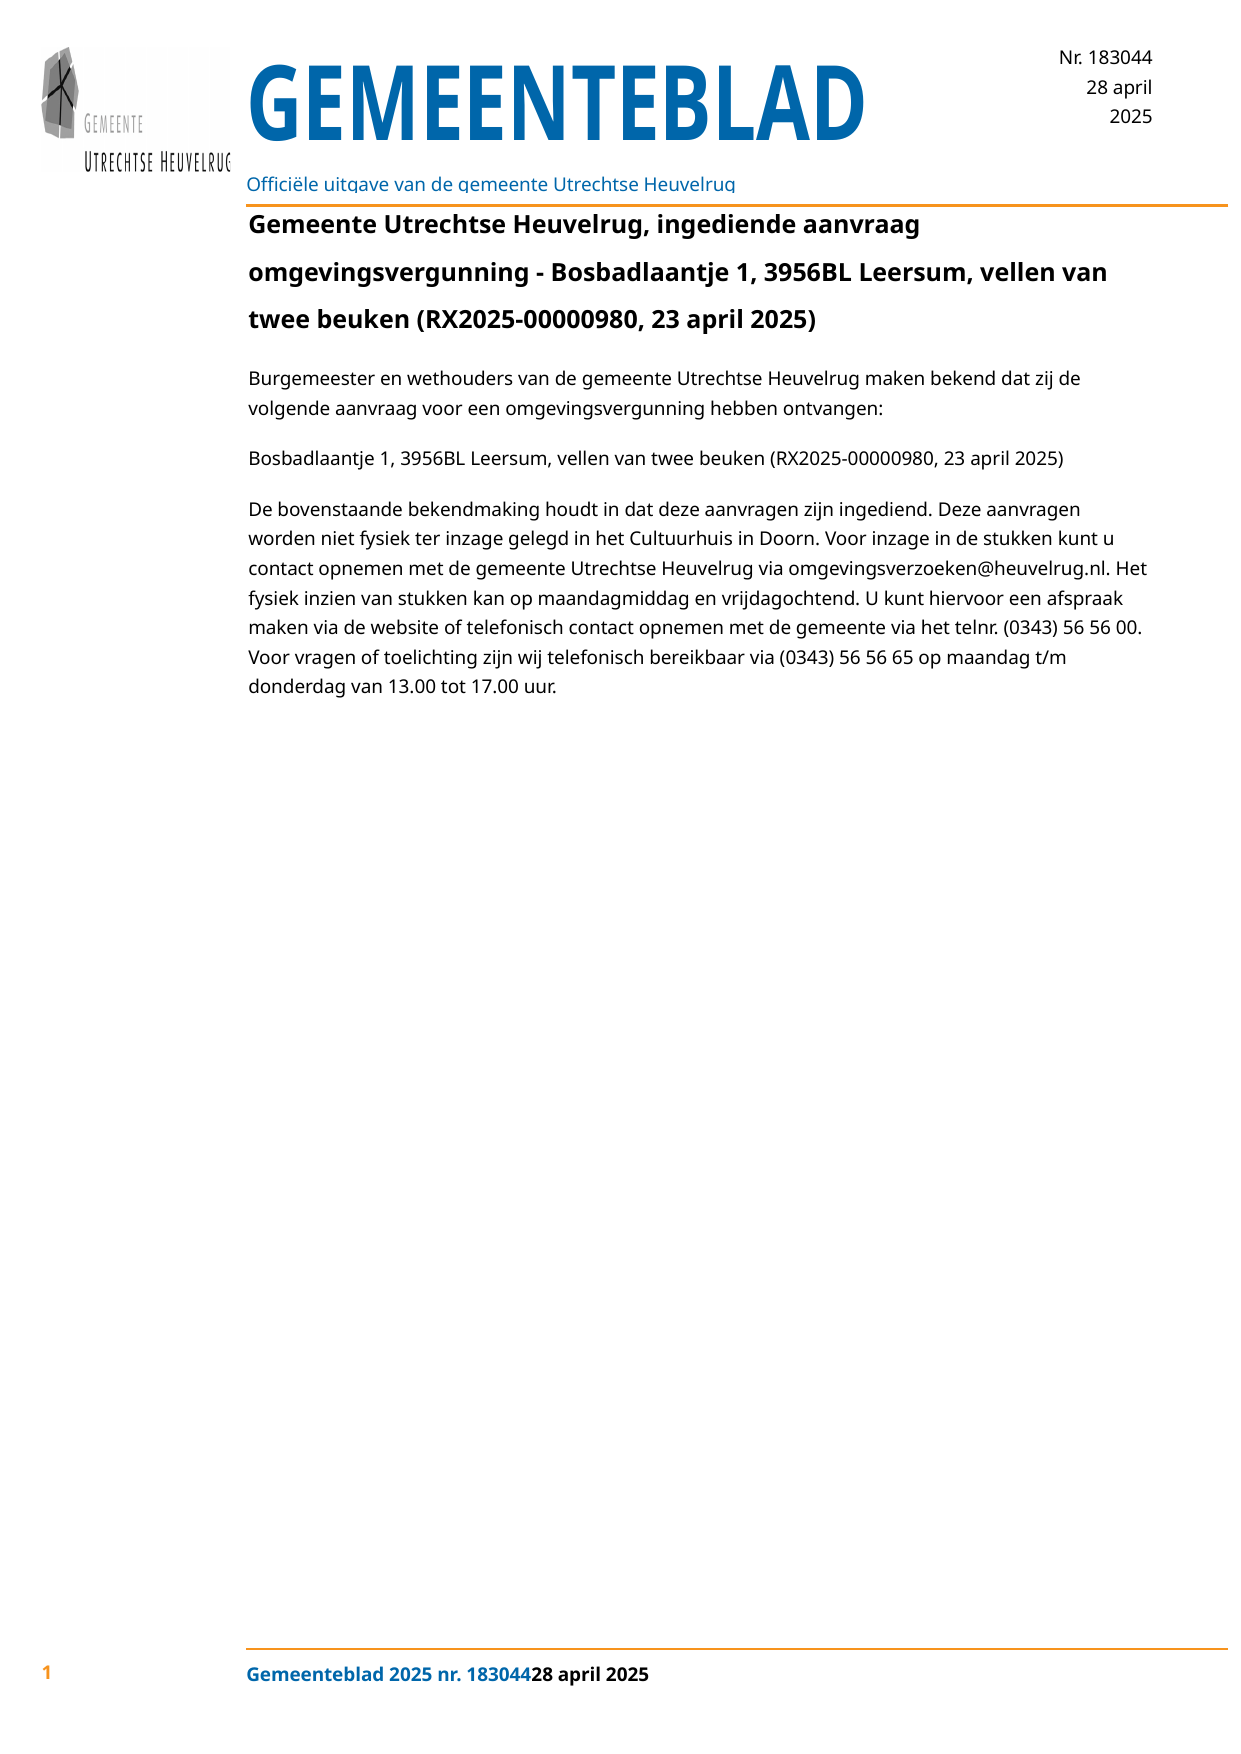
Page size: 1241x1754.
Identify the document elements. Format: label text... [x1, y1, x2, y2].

text De bovenstaande bekendmaking houdt in dat deze aanvragen zijn ingediend. Deze aanvragen worden niet fysiek ter inzage gelegd in het Cultuurhuis in Doorn. Voor inzage in de stukken kunt u contact opnemen met de gemeente Utrechtse Heuvelrug via omgevingsverzoeken@heuvelrug.nl. Het fysiek inzien van stukken kan op maandagmiddag en vrijdagochtend. U kunt hiervoor een afspraak maken via de website of telefonisch contact opnemen met de gemeente via het telnr. (0343) 56 56 00. Voor vragen of toelichting zijn wij telefonisch bereikbaar via (0343) 56 56 65 op maandag t/m donderdag van 13.00 tot 17.00 uur. [248, 496, 1152, 699]
text Bosbadlaantje 1, 3956BL Leersum, vellen van twee beuken (RX2025-00000980, 23 april 2025) [248, 446, 1152, 471]
picture [41, 47, 231, 172]
text Gemeente Utrechtse Heuvelrug, ingediende aanvraag omgevingsvergunning - Bosbadlaantje 1, 3956BL Leersum, vellen van twee beuken (RX2025-00000980, 23 april 2025) [248, 207, 1152, 336]
text Burgemeester en wethouders van de gemeente Utrechtse Heuvelrug maken bekend dat zij de volgende aanvraag voor een omgevingsvergunning hebben ontvangen: [248, 366, 1152, 421]
